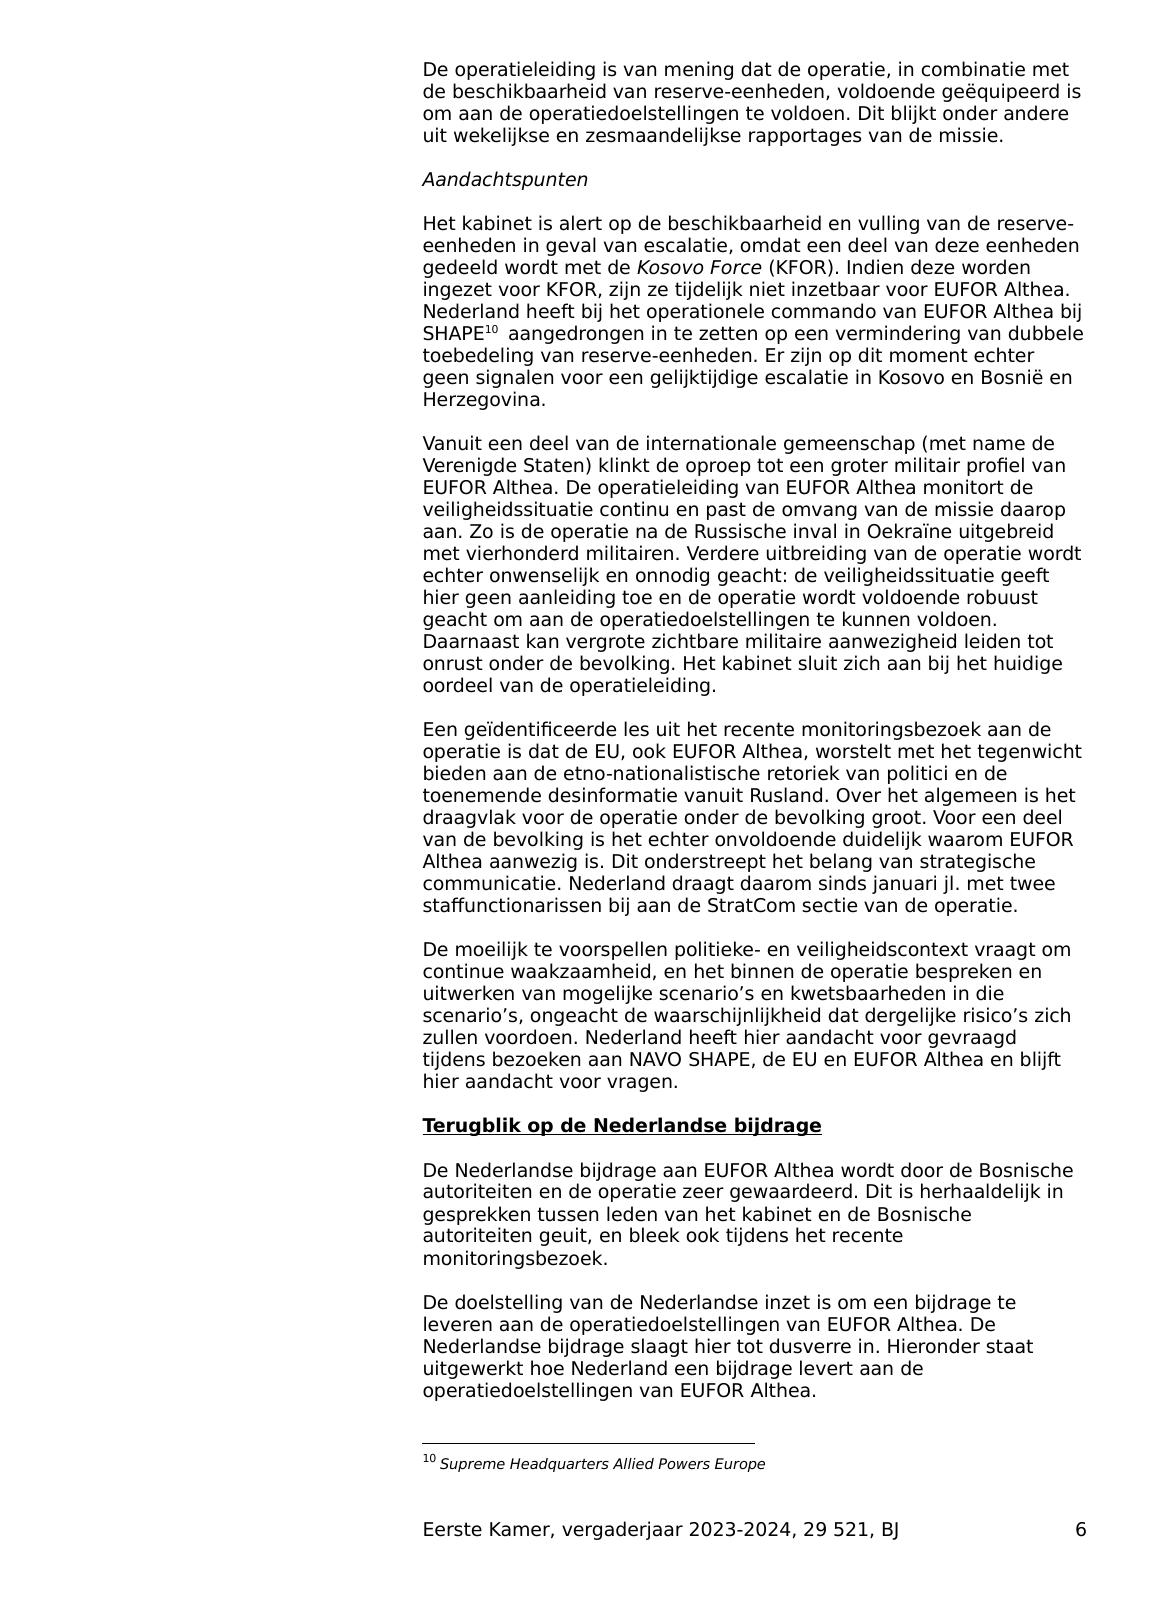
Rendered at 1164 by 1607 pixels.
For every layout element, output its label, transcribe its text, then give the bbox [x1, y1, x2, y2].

text De operatieleiding is van mening dat de operatie, in combinatie met de beschikbaarheid van reserve-eenheden, voldoende geëquipeerd is om aan de operatiedoelstellingen te voldoen. Dit blijkt onder andere uit wekelijkse en zesmaandelijkse rapportages van de missie. [422, 59, 1087, 147]
text Vanuit een deel van de internationale gemeenschap (met name de Verenigde Staten) klinkt de oproep tot een groter militair profiel van EUFOR Althea. De operatieleiding van EUFOR Althea monitort de veiligheidssituatie continu en past de omvang van de missie daarop aan. Zo is de operatie na de Russische inval in Oekraïne uitgebreid met vierhonderd militairen. Verdere uitbreiding van de operatie wordt echter onwenselijk en onnodig geacht: de veiligheidssituatie geeft hier geen aanleiding toe en de operatie wordt voldoende robuust geacht om aan de operatiedoelstellingen te kunnen voldoen. Daarnaast kan vergrote zichtbare militaire aanwezigheid leiden tot onrust onder de bevolking. Het kabinet sluit zich aan bij het huidige oordeel van de operatieleiding. [422, 433, 1087, 697]
text De doelstelling van de Nederlandse inzet is om een bijdrage te leveren aan de operatiedoelstellingen van EUFOR Althea. De Nederlandse bijdrage slaagt hier tot dusverre in. Hieronder staat uitgewerkt hoe Nederland een bijdrage levert aan de operatiedoelstellingen van EUFOR Althea. [422, 1292, 1087, 1401]
subtitle Aandachtspunten [422, 169, 1087, 191]
text Het kabinet is alert op de beschikbaarheid en vulling van de reserve-eenheden in geval van escalatie, omdat een deel van deze eenheden gedeeld wordt met de Kosovo Force (KFOR). Indien deze worden ingezet voor KFOR, zijn ze tijdelijk niet inzetbaar voor EUFOR Althea. Nederland heeft bij het operationele commando van EUFOR Althea bij SHAPE aangedrongen in te zetten op een vermindering van dubbele toebedeling van reserve-eenheden. Er zijn op dit moment echter geen signalen voor een gelijktijdige escalatie in Kosovo en Bosnië en Herzegovina. [422, 213, 1087, 411]
text De moeilijk te voorspellen politieke- en veiligheidscontext vraagt om continue waakzaamheid, en het binnen de operatie bespreken en uitwerken van mogelijke scenario’s en kwetsbaarheden in die scenario’s, ongeacht de waarschijnlijkheid dat dergelijke risico’s zich zullen voordoen. Nederland heeft hier aandacht voor gevraagd tijdens bezoeken aan NAVO SHAPE, de EU en EUFOR Althea en blijft hier aandacht voor vragen. [422, 939, 1087, 1093]
subtitle Terugblik op de Nederlandse bijdrage [422, 1115, 1087, 1137]
text Een geïdentificeerde les uit het recente monitoringsbezoek aan de operatie is dat de EU, ook EUFOR Althea, worstelt met het tegenwicht bieden aan de etno-nationalistische retoriek van politici en de toenemende desinformatie vanuit Rusland. Over het algemeen is het draagvlak voor de operatie onder de bevolking groot. Voor een deel van de bevolking is het echter onvoldoende duidelijk waarom EUFOR Althea aanwezig is. Dit onderstreept het belang van strategische communicatie. Nederland draagt daarom sinds januari jl. met twee staffunctionarissen bij aan de StratCom sectie van de operatie. [422, 719, 1087, 917]
text Supreme Headquarters Allied Powers Europe [422, 1452, 1087, 1474]
text De Nederlandse bijdrage aan EUFOR Althea wordt door de Bosnische autoriteiten en de operatie zeer gewaardeerd. Dit is herhaaldelijk in gesprekken tussen leden van het kabinet en de Bosnische autoriteiten geuit, en bleek ook tijdens het recente monitoringsbezoek. [422, 1159, 1087, 1269]
